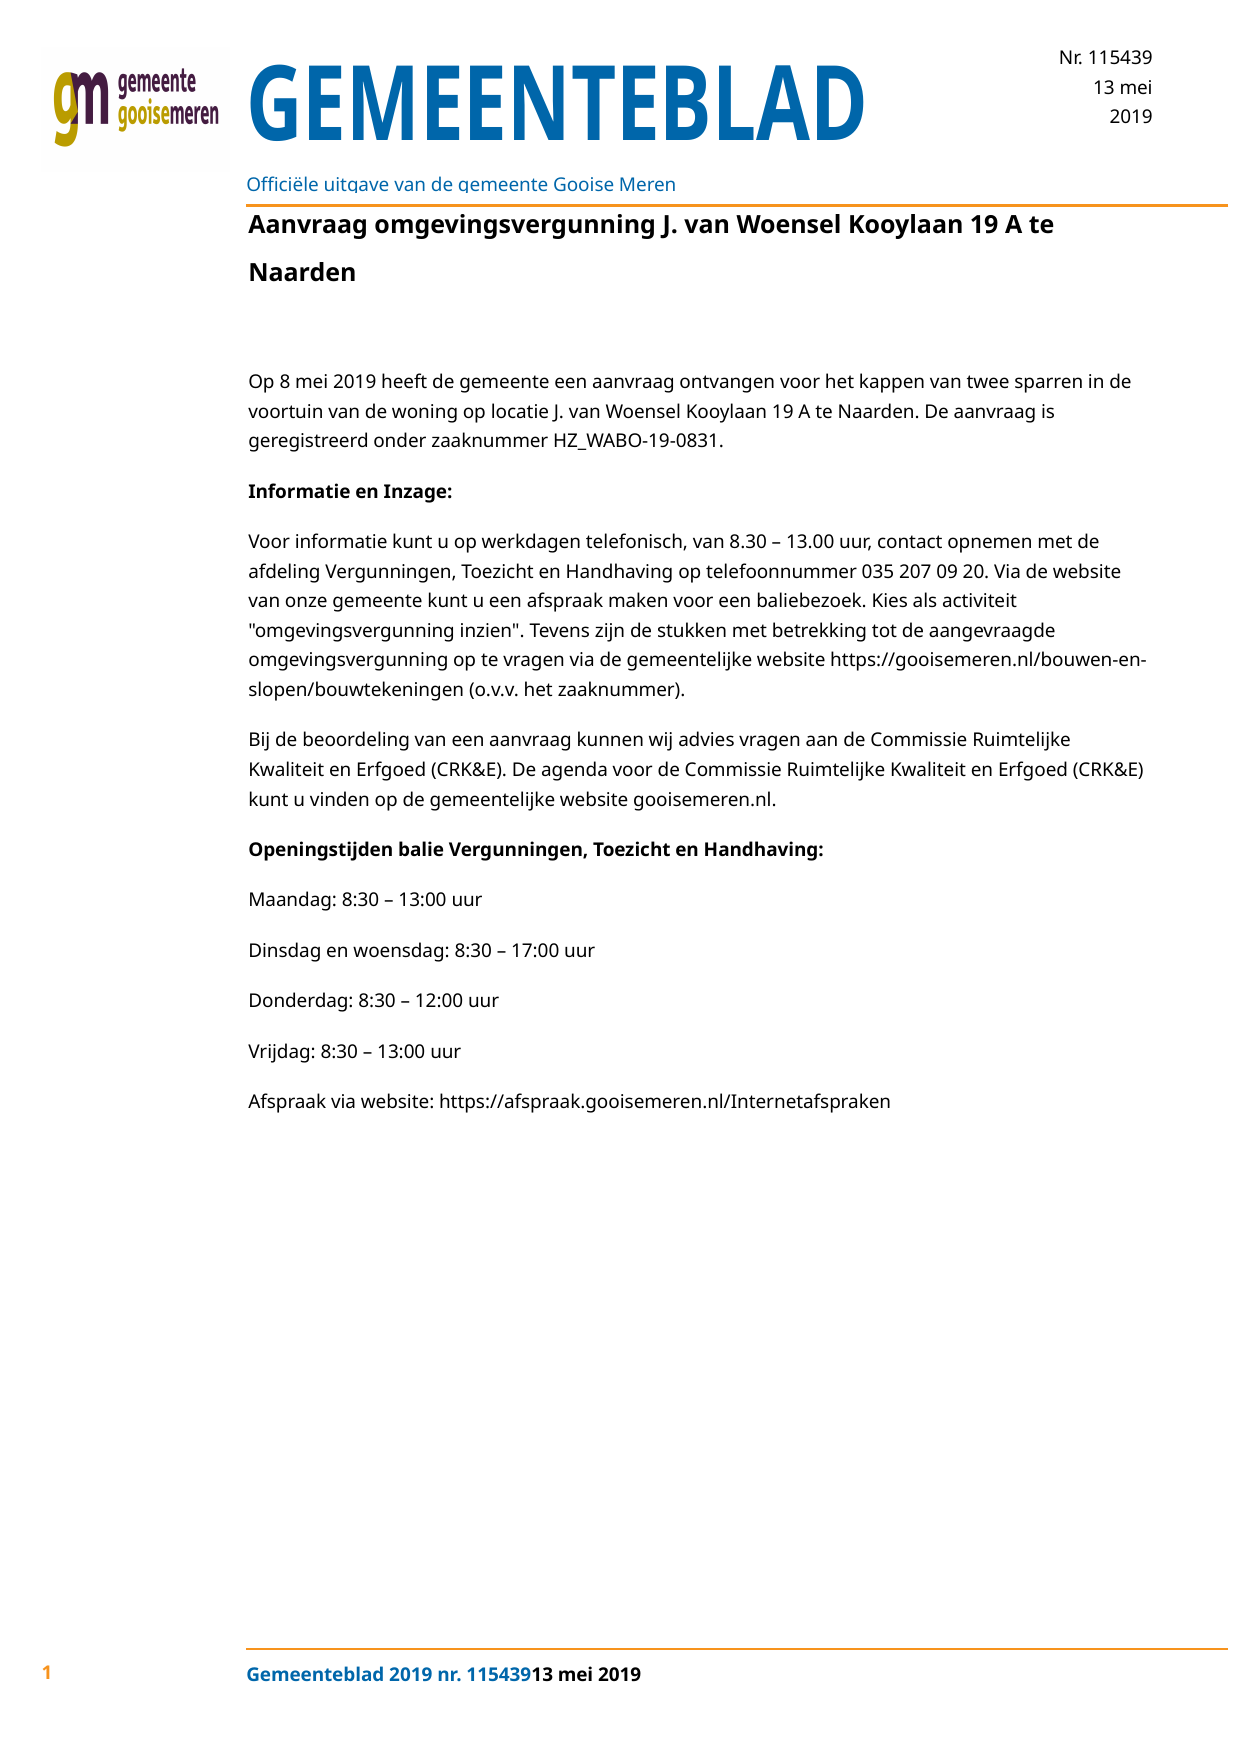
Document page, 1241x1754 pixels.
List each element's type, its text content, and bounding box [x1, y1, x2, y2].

text Informatie en Inzage: [248, 478, 1152, 504]
text Openingstijden balie Vergunningen, Toezicht en Handhaving: [248, 836, 1152, 862]
text Op 8 mei 2019 heeft de gemeente een aanvraag ontvangen voor het kappen van twee sparren in de voortuin van de woning op locatie J. van Woensel Kooylaan 19 A te Naarden. De aanvraag is geregistreerd onder zaaknummer HZ_WABO-19-0831. [248, 368, 1152, 453]
picture [41, 47, 231, 172]
text Donderdag: 8:30 – 12:00 uur [248, 987, 1152, 1013]
text Dinsdag en woensdag: 8:30 – 17:00 uur [248, 937, 1152, 963]
text Bij de beoordeling van een aanvraag kunnen wij advies vragen aan de Commissie Ruimtelijke Kwaliteit en Erfgoed (CRK&E). De agenda voor de Commissie Ruimtelijke Kwaliteit en Erfgoed (CRK&E) kunt u vinden op de gemeentelijke website gooisemeren.nl. [248, 727, 1152, 812]
text Voor informatie kunt u op werkdagen telefonisch, van 8.30 – 13.00 uur, contact opnemen met de afdeling Vergunningen, Toezicht en Handhaving op telefoonnummer 035 207 09 20. Via de website van onze gemeente kunt u een afspraak maken voor een baliebezoek. Kies als activiteit "omgevingsvergunning inzien". Tevens zijn de stukken met betrekking tot de aangevraagde omgevingsvergunning op te vragen via de gemeentelijke website https://gooisemeren.nl/bouwen-en-slopen/bouwtekeningen (o.v.v. het zaaknummer). [248, 528, 1152, 702]
text Vrijdag: 8:30 – 13:00 uur [248, 1038, 1152, 1064]
text Aanvraag omgevingsvergunning J. van Woensel Kooylaan 19 A te Naarden [248, 207, 1152, 288]
text Maandag: 8:30 – 13:00 uur [248, 887, 1152, 912]
text Afspraak via website: https://afspraak.gooisemeren.nl/Internetafspraken [248, 1088, 1152, 1114]
